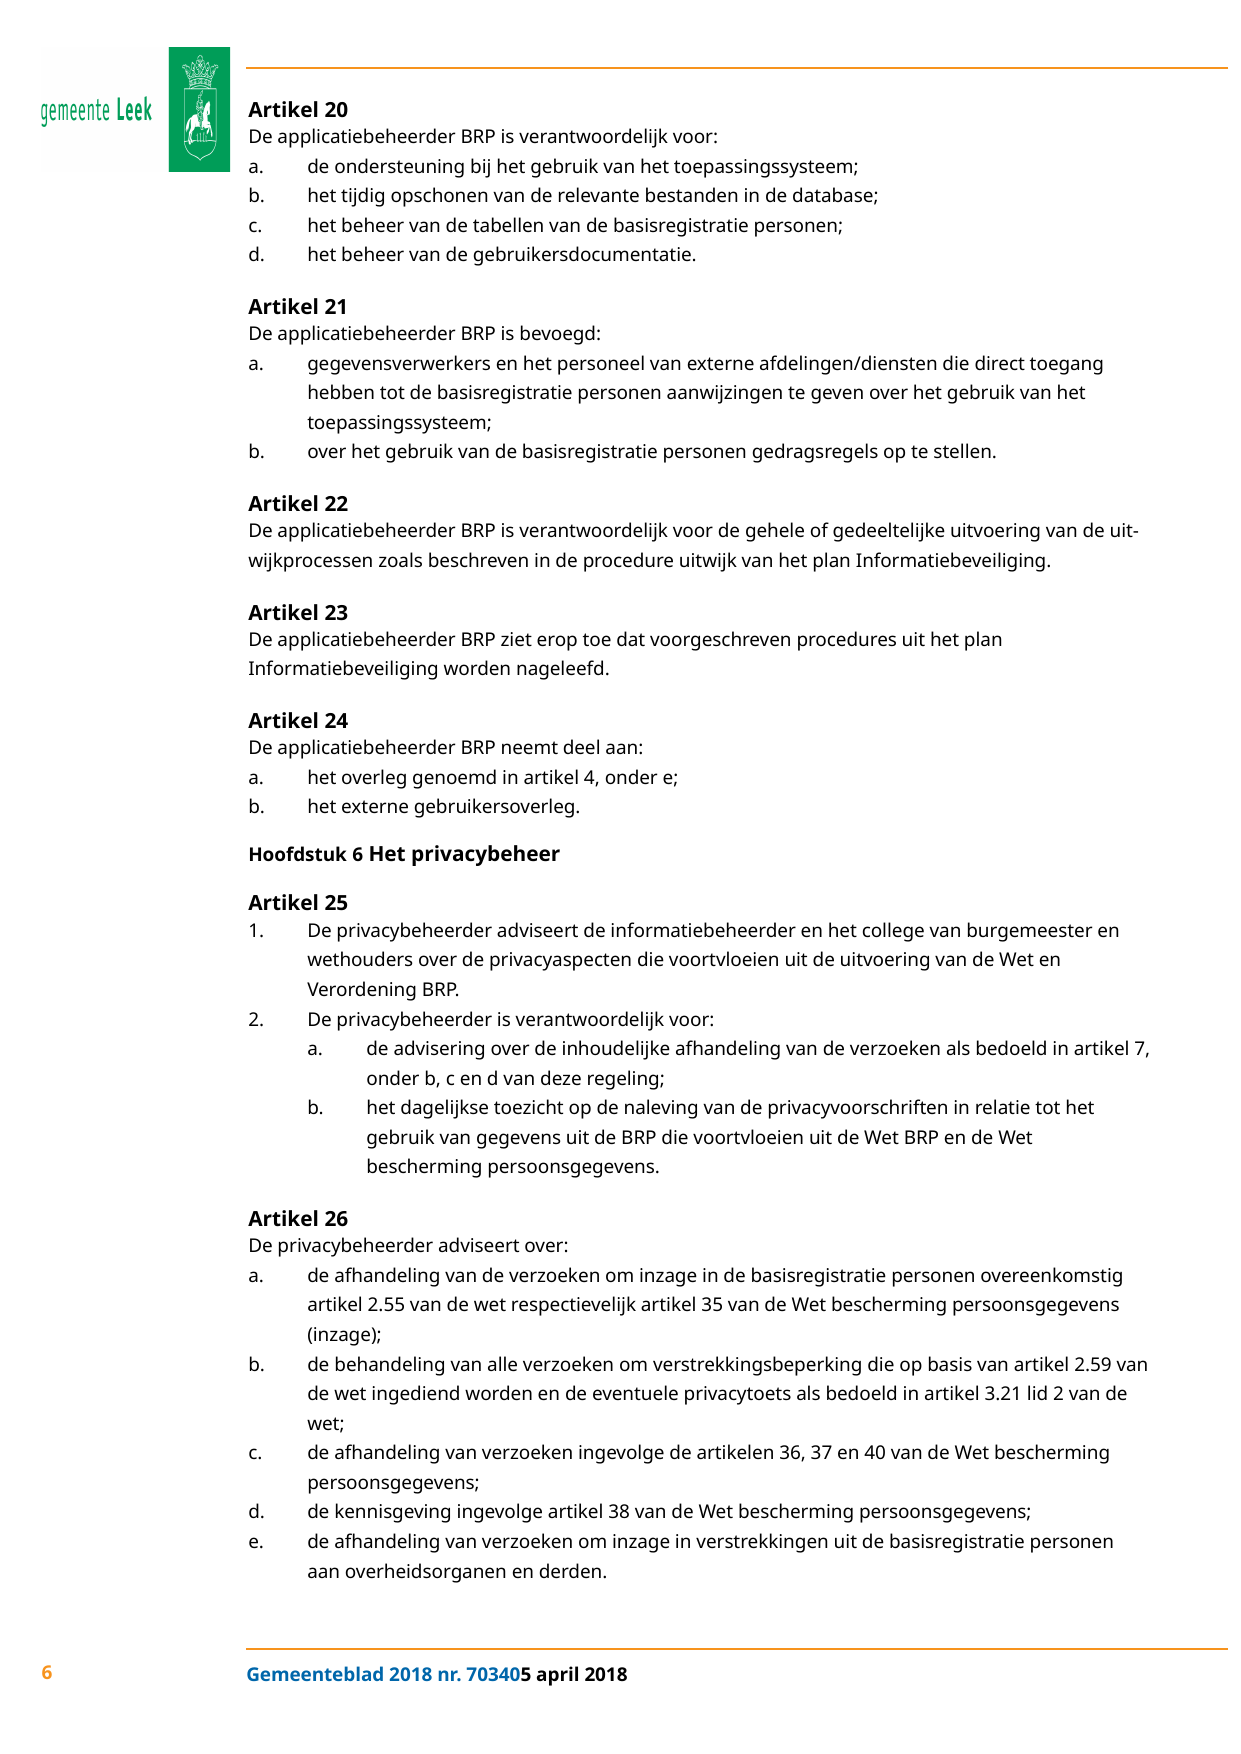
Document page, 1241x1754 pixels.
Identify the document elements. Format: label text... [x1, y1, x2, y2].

text Artikel 24 [248, 706, 1152, 734]
text Artikel 21 [248, 292, 1152, 320]
list de behandeling van alle verzoeken om verstrekkingsbeperking die op basis van artikel 2.59 van de wet ingediend worden en de eventuele privacytoets als bedoeld in artikel 3.21 lid 2 van de wet; [248, 1351, 1152, 1436]
list de afhandeling van verzoeken ingevolge de artikelen 36, 37 en 40 van de Wet bescherming persoonsgegevens; [248, 1439, 1152, 1495]
text De privacybeheerder adviseert over: [248, 1232, 1152, 1258]
text Artikel 23 [248, 598, 1152, 626]
list de ondersteuning bij het gebruik van het toepassingssysteem; [248, 153, 1152, 178]
list het externe gebruikersoverleg. [248, 794, 1152, 819]
list de afhandeling van verzoeken om inzage in verstrekkingen uit de basisregistratie personen aan overheidsorganen en derden. [248, 1528, 1152, 1584]
list het dagelijkse toezicht op de naleving van de privacyvoorschriften in relatie tot het gebruik van gegevens uit de BRP die voortvloeien uit de Wet BRP en de Wet bescherming persoonsgegevens. [307, 1094, 1152, 1179]
text De applicatiebeheerder BRP neemt deel aan: [248, 734, 1152, 760]
picture [41, 47, 231, 172]
list de afhandeling van de verzoeken om inzage in de basisregistratie personen overeenkomstig artikel 2.55 van de wet respectievelijk artikel 35 van de Wet bescherming persoonsgegevens (inzage); [248, 1262, 1152, 1347]
text De applicatiebeheerder BRP is bevoegd: [248, 320, 1152, 346]
list de advisering over de inhoudelijke afhandeling van de verzoeken als bedoeld in artikel 7, onder b, c en d van deze regeling; [307, 1035, 1152, 1091]
list het beheer van de gebruikersdocumentatie. [248, 242, 1152, 267]
text Artikel 25 [248, 888, 1152, 917]
text De applicatiebeheerder BRP is verantwoordelijk voor de gehele of gedeeltelijke uitvoering van de uit-wijkprocessen zoals beschreven in de procedure uitwijk van het plan Informatiebeveiliging. [248, 518, 1152, 573]
text De applicatiebeheerder BRP is verantwoordelijk voor: [248, 123, 1152, 149]
list de kennisgeving ingevolge artikel 38 van de Wet bescherming persoonsgegevens; [248, 1499, 1152, 1524]
text De applicatiebeheerder BRP ziet erop toe dat voorgeschreven procedures uit het plan Informatiebeveiliging worden nageleefd. [248, 626, 1152, 681]
list het overleg genoemd in artikel 4, onder e; [248, 764, 1152, 790]
text Artikel 22 [248, 489, 1152, 518]
list over het gebruik van de basisregistratie personen gedragsregels op te stellen. [248, 439, 1152, 464]
list De privacybeheerder is verantwoordelijk voor: [248, 1006, 1152, 1031]
text Artikel 26 [248, 1204, 1152, 1232]
list het tijdig opschonen van de relevante bestanden in de database; [248, 182, 1152, 208]
text Artikel 20 [248, 95, 1152, 123]
list gegevensverwerkers en het personeel van externe afdelingen/diensten die direct toegang hebben tot de basisregistratie personen aanwijzingen te geven over het gebruik van het toepassingssysteem; [248, 350, 1152, 435]
list De privacybeheerder adviseert de informatiebeheerder en het college van burgemeester en wethouders over de privacyaspecten die voortvloeien uit de uitvoering van de Wet en Verordening BRP. [248, 917, 1152, 1002]
list het beheer van de tabellen van de basisregistratie personen; [248, 212, 1152, 238]
text Hoofdstuk 6 Het privacybeheer [248, 839, 1152, 868]
